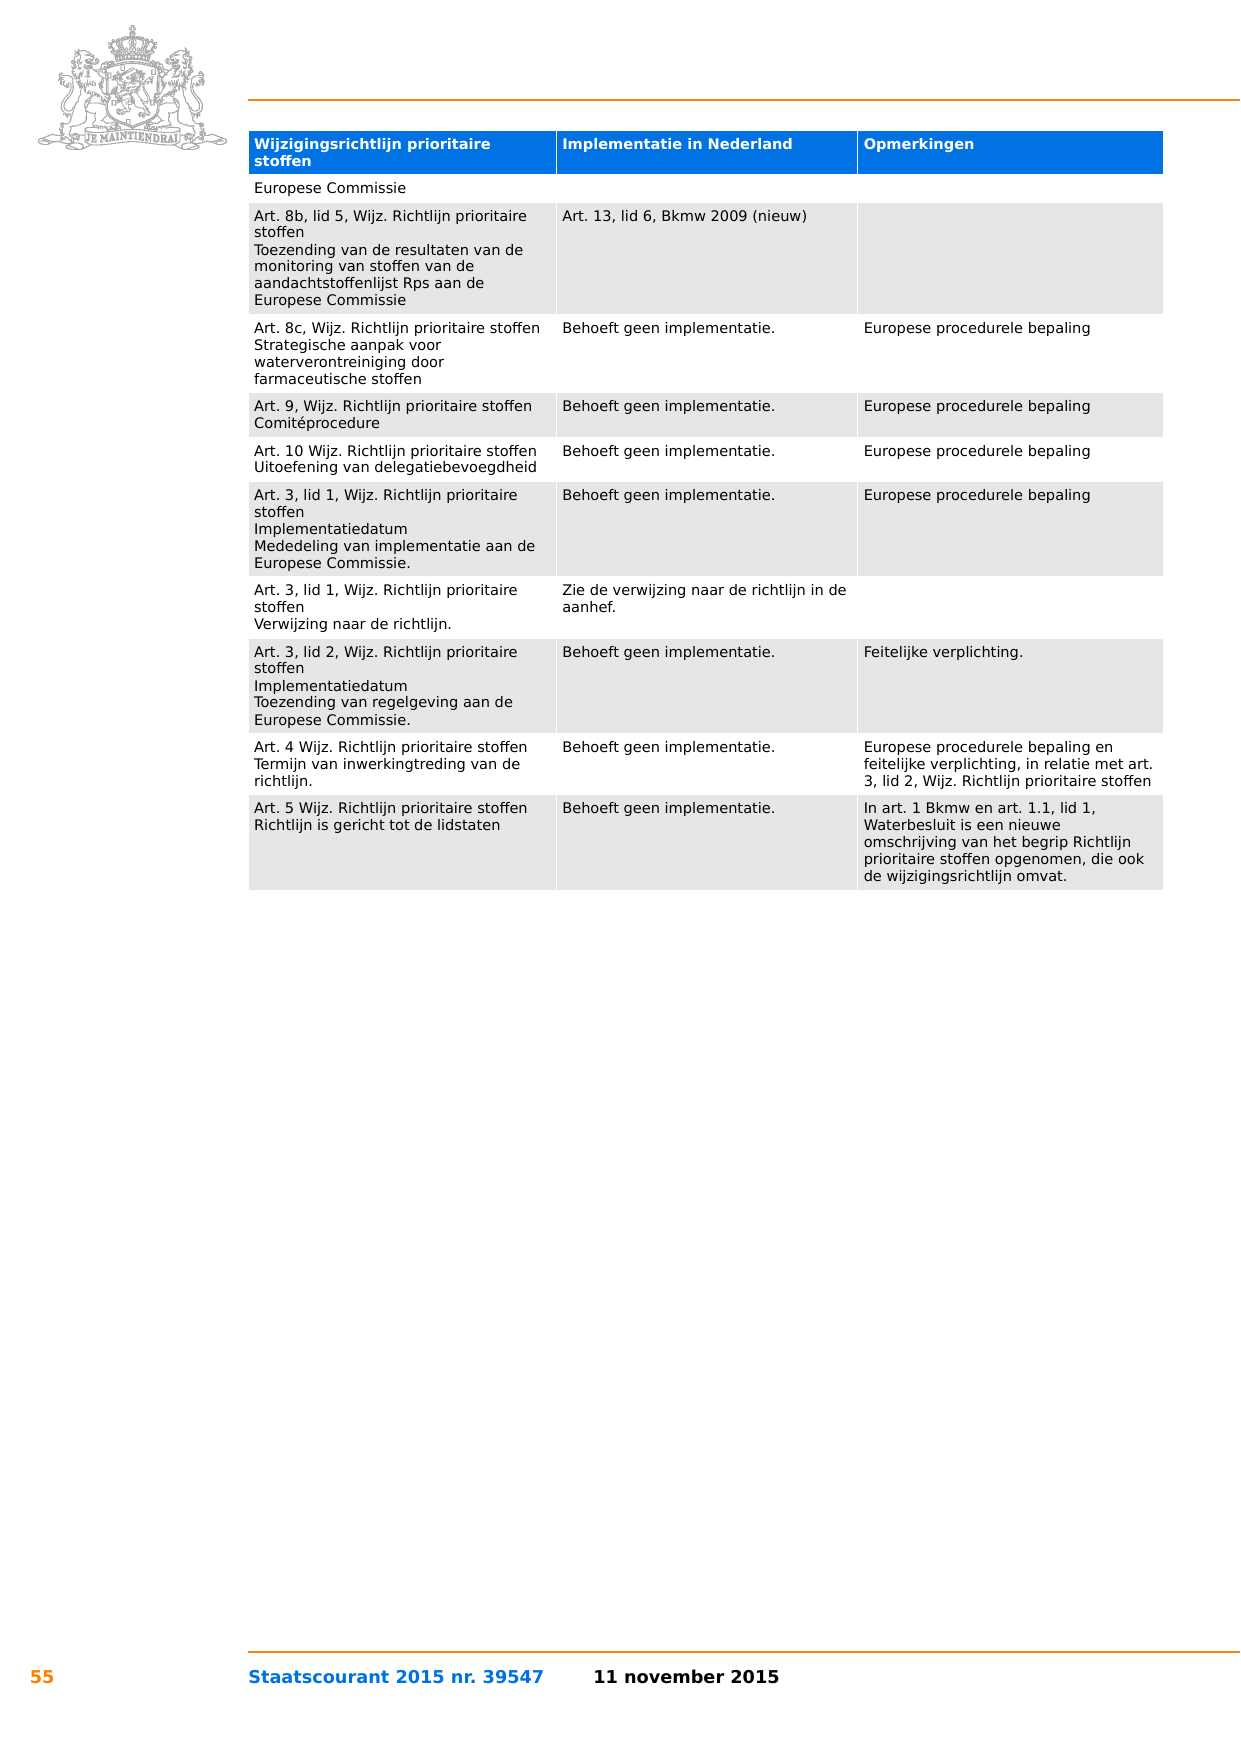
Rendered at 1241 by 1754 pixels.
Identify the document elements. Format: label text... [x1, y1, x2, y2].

table_cell Art. 3, lid 2, Wijz. Richtlijn prioritaire stoffen Implementatiedatum Toezending van regelgeving aan de Europese Commissie. [249, 639, 556, 733]
table_cell Art. 4 Wijz. Richtlijn prioritaire stoffen Termijn van inwerkingtreding van de richtlijn. [249, 734, 556, 794]
table_cell Art. 3, lid 1, Wijz. Richtlijn prioritaire stoffen Verwijzing naar de richtlijn. [249, 578, 556, 638]
table_cell Europese procedurele bepaling [858, 482, 1163, 576]
table_header Opmerkingen [858, 131, 1163, 174]
table_cell Art. 13, lid 6, Bkmw 2009 (nieuw) [557, 203, 857, 314]
table_cell [557, 175, 857, 202]
table_cell Behoeft geen implementatie. [557, 393, 857, 437]
table_cell Zie de verwijzing naar de richtlijn in de aanhef. [557, 578, 857, 638]
table_cell Europese procedurele bepaling [858, 393, 1163, 437]
table_cell Behoeft geen implementatie. [557, 795, 857, 890]
table_cell [858, 203, 1163, 314]
table_cell Feitelijke verplichting. [858, 639, 1163, 733]
table_cell Art. 5 Wijz. Richtlijn prioritaire stoffen Richtlijn is gericht tot de lidstaten [249, 795, 556, 890]
table_cell Behoeft geen implementatie. [557, 639, 857, 733]
table_cell Art. 8c, Wijz. Richtlijn prioritaire stoffen Strategische aanpak voor waterverontreiniging door farmaceutische stoffen [249, 315, 556, 392]
table_cell Behoeft geen implementatie. [557, 315, 857, 392]
table_cell Europese procedurele bepaling [858, 315, 1163, 392]
table_cell Art. 10 Wijz. Richtlijn prioritaire stoffen Uitoefening van delegatiebevoegdheid [249, 438, 556, 481]
table_cell Art. 9, Wijz. Richtlijn prioritaire stoffen Comitéprocedure [249, 393, 556, 437]
table_cell Behoeft geen implementatie. [557, 482, 857, 576]
table_cell In art. 1 Bkmw en art. 1.1, lid 1, Waterbesluit is een nieuwe omschrijving van het begrip Richtlijn prioritaire stoffen opgenomen, die ook de wijzigingsrichtlijn omvat. [858, 795, 1163, 890]
table_header Wijzigingsrichtlijn prioritaire stoffen [249, 131, 556, 174]
picture [38, 25, 227, 150]
table_cell Europese Commissie [249, 175, 556, 202]
table_cell [858, 175, 1163, 202]
table_cell [858, 578, 1163, 638]
table_cell Behoeft geen implementatie. [557, 438, 857, 481]
table_cell Behoeft geen implementatie. [557, 734, 857, 794]
table_cell Art. 3, lid 1, Wijz. Richtlijn prioritaire stoffen Implementatiedatum Mededeling van implementatie aan de Europese Commissie. [249, 482, 556, 576]
table_cell Europese procedurele bepaling [858, 438, 1163, 481]
table_cell Europese procedurele bepaling en feitelijke verplichting, in relatie met art. 3, lid 2, Wijz. Richtlijn prioritaire stoffen [858, 734, 1163, 794]
table_header Implementatie in Nederland [557, 131, 857, 174]
table_cell Art. 8b, lid 5, Wijz. Richtlijn prioritaire stoffen Toezending van de resultaten van de monitoring van stoffen van de aandachtstoffenlijst Rps aan de Europese Commissie [249, 203, 556, 314]
